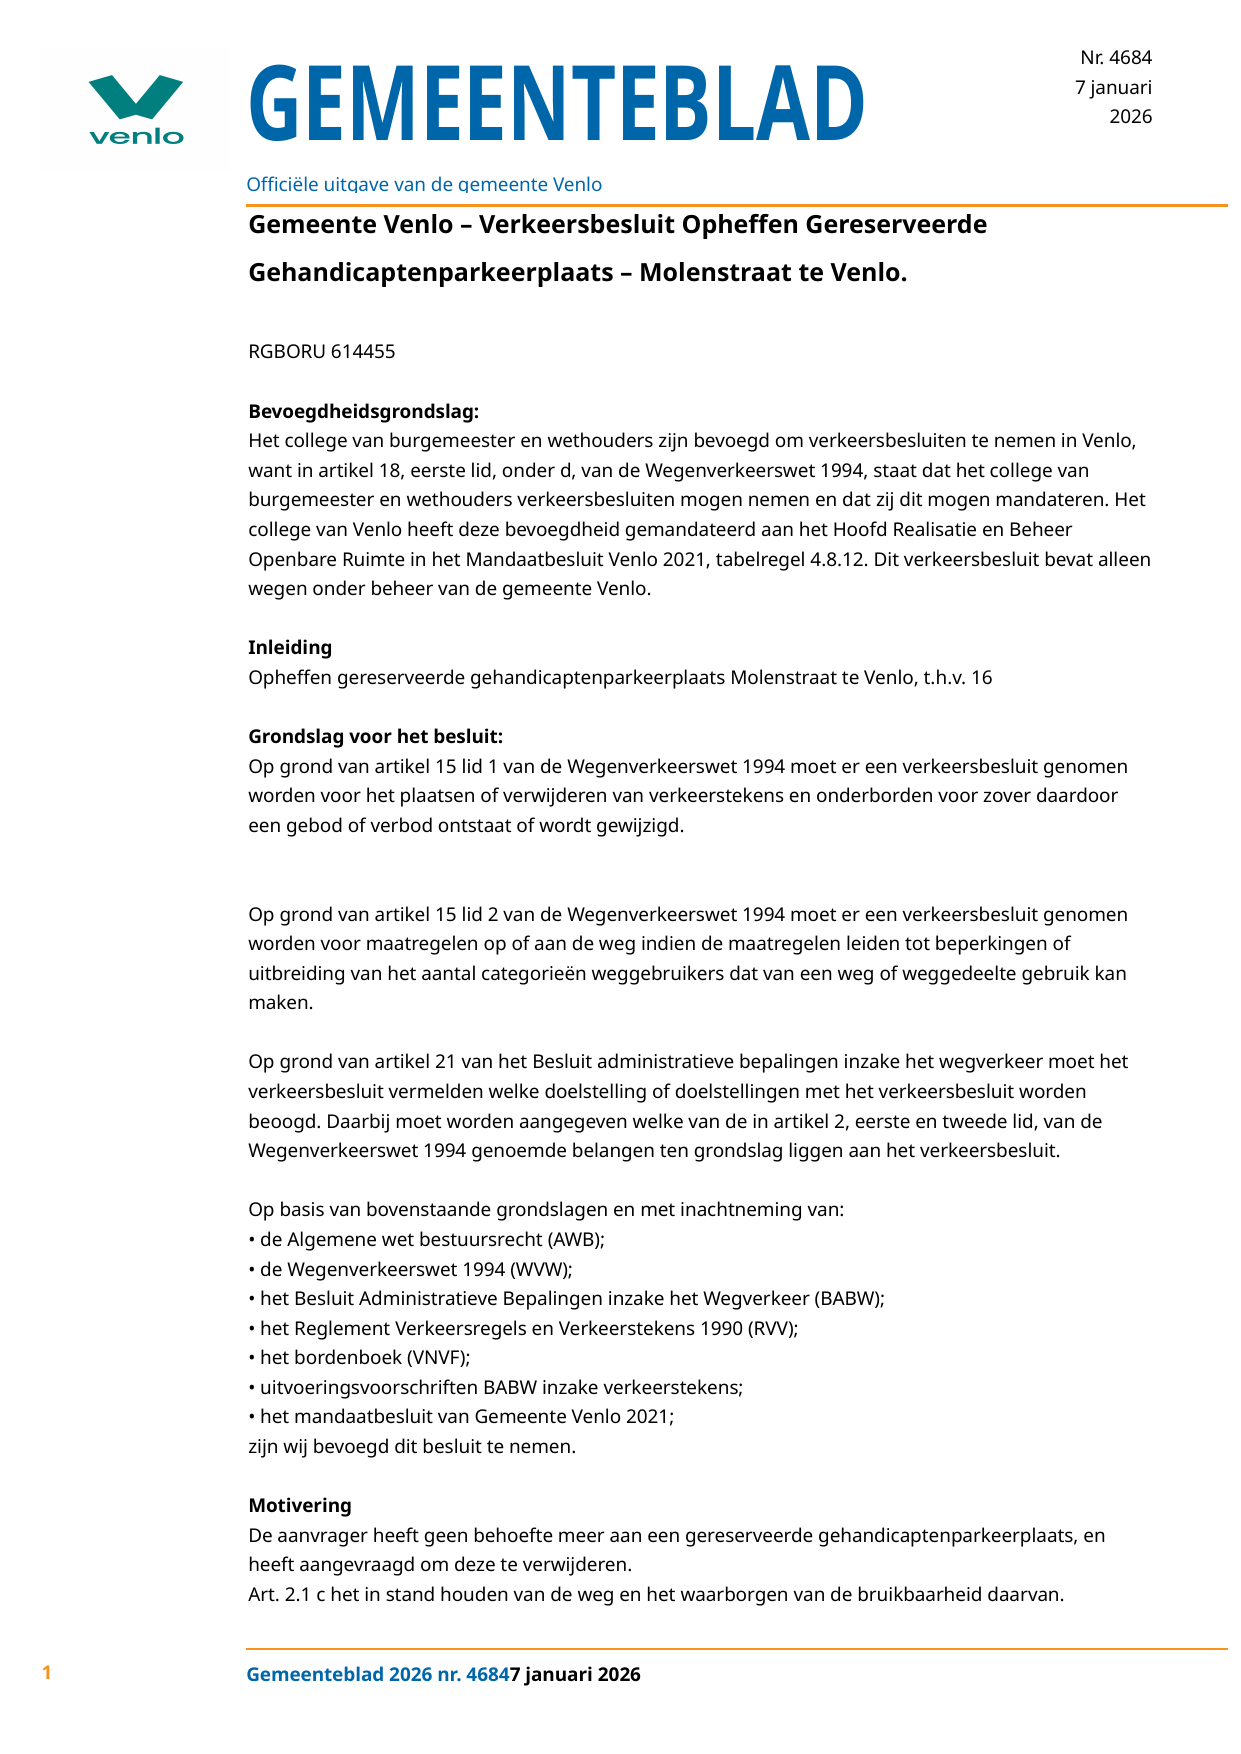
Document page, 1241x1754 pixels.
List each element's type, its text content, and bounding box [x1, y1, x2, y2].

text Het college van burgemeester en wethouders zijn bevoegd om verkeersbesluiten te nemen in Venlo, want in artikel 18, eerste lid, onder d, van de Wegenverkeerswet 1994, staat dat het college van burgemeester en wethouders verkeersbesluiten mogen nemen en dat zij dit mogen mandateren. Het college van Venlo heeft deze bevoegdheid gemandateerd aan het Hoofd Realisatie en Beheer Openbare Ruimte in het Mandaatbesluit Venlo 2021, tabelregel 4.8.12. Dit verkeersbesluit bevat alleen wegen onder beheer van de gemeente Venlo. [248, 427, 1152, 601]
picture [41, 47, 231, 172]
text De aanvrager heeft geen behoefte meer aan een gereserveerde gehandicaptenparkeerplaats, en heeft aangevraagd om deze te verwijderen. [248, 1522, 1152, 1577]
text Op basis van bovenstaande grondslagen en met inachtneming van: [248, 1197, 1152, 1222]
text Opheffen gereserveerde gehandicaptenparkeerplaats Molenstraat te Venlo, t.h.v. 16 [248, 664, 1152, 690]
text zijn wij bevoegd dit besluit te nemen. [248, 1433, 1152, 1459]
text • het Reglement Verkeersregels en Verkeerstekens 1990 (RVV); [248, 1315, 1152, 1341]
text • de Algemene wet bestuursrecht (AWB); [248, 1226, 1152, 1252]
text Op grond van artikel 15 lid 2 van de Wegenverkeerswet 1994 moet er een verkeersbesluit genomen worden voor maatregelen op of aan de weg indien de maatregelen leiden tot beperkingen of uitbreiding van het aantal categorieën weggebruikers dat van een weg of weggedeelte gebruik kan maken. [248, 901, 1152, 1015]
text • uitvoeringsvoorschriften BABW inzake verkeerstekens; [248, 1374, 1152, 1400]
text • het bordenboek (VNVF); [248, 1344, 1152, 1370]
text Motivering [248, 1492, 1152, 1518]
text • de Wegenverkeerswet 1994 (WVW); [248, 1256, 1152, 1281]
text Inleiding [248, 634, 1152, 660]
text Op grond van artikel 21 van het Besluit administratieve bepalingen inzake het wegverkeer moet het verkeersbesluit vermelden welke doelstelling of doelstellingen met het verkeersbesluit worden beoogd. Daarbij moet worden aangegeven welke van de in artikel 2, eerste en tweede lid, van de Wegenverkeerswet 1994 genoemde belangen ten grondslag liggen aan het verkeersbesluit. [248, 1049, 1152, 1163]
text • het Besluit Administratieve Bepalingen inzake het Wegverkeer (BABW); [248, 1285, 1152, 1311]
text Op grond van artikel 15 lid 1 van de Wegenverkeerswet 1994 moet er een verkeersbesluit genomen worden voor het plaatsen of verwijderen van verkeerstekens en onderborden voor zover daardoor een gebod of verbod ontstaat of wordt gewijzigd. [248, 753, 1152, 838]
text Grondslag voor het besluit: [248, 723, 1152, 749]
text Bevoegdheidsgrondslag: [248, 398, 1152, 423]
text Art. 2.1 c het in stand houden van de weg en het waarborgen van de bruikbaarheid daarvan. [248, 1581, 1152, 1607]
text • het mandaatbesluit van Gemeente Venlo 2021; [248, 1404, 1152, 1429]
text Gemeente Venlo – Verkeersbesluit Opheffen Gereserveerde Gehandicaptenparkeerplaats – Molenstraat te Venlo. [248, 207, 1152, 288]
text RGBORU 614455 [248, 339, 1152, 364]
